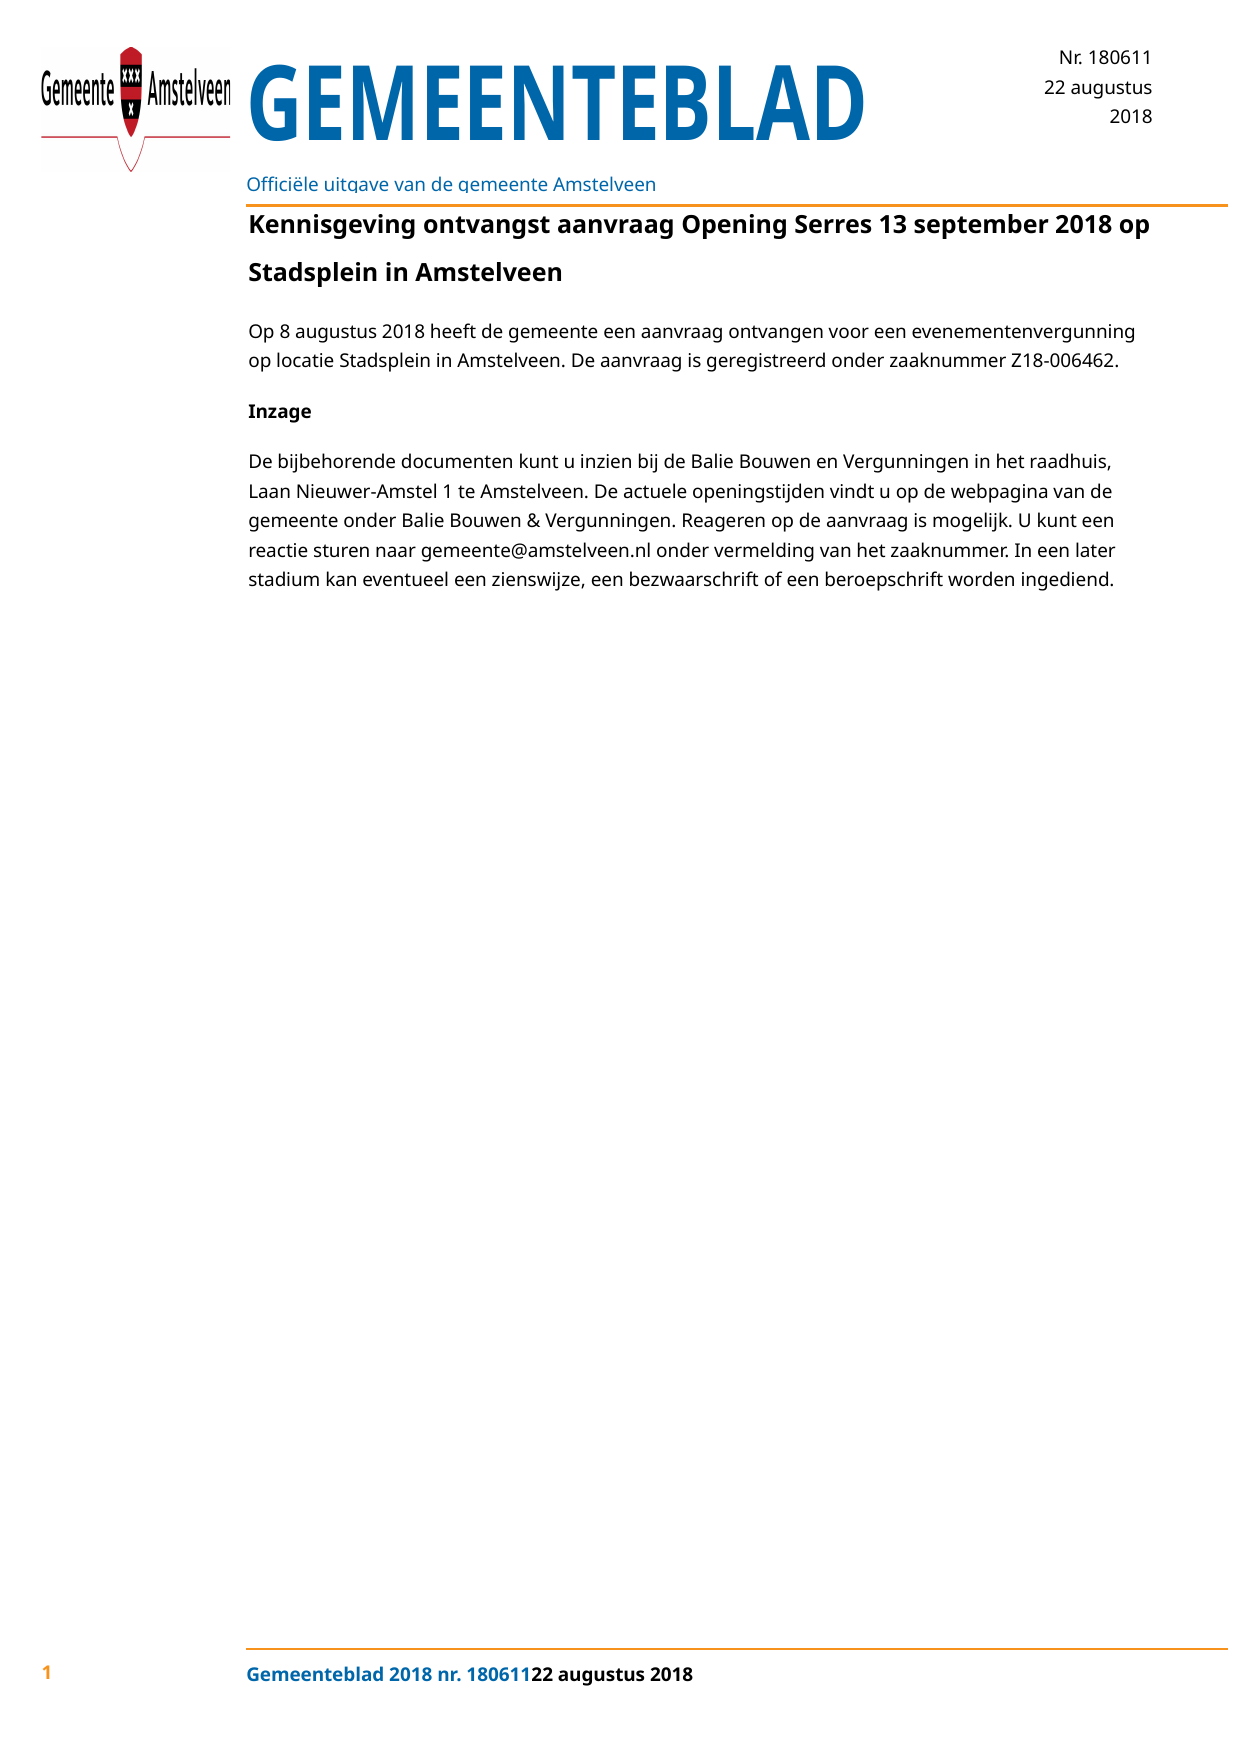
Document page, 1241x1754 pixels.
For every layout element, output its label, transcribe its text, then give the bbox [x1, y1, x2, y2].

picture [41, 47, 231, 172]
text De bijbehorende documenten kunt u inzien bij de Balie Bouwen en Vergunningen in het raadhuis, Laan Nieuwer-Amstel 1 te Amstelveen. De actuele openingstijden vindt u op de webpagina van de gemeente onder Balie Bouwen & Vergunningen. Reageren op de aanvraag is mogelijk. U kunt een reactie sturen naar gemeente@amstelveen.nl onder vermelding van het zaaknummer. In een later stadium kan eventueel een zienswijze, een bezwaarschrift of een beroepschrift worden ingediend. [248, 448, 1152, 592]
text Kennisgeving ontvangst aanvraag Opening Serres 13 september 2018 op Stadsplein in Amstelveen [248, 207, 1152, 288]
text Op 8 augustus 2018 heeft de gemeente een aanvraag ontvangen voor een evenementenvergunning op locatie Stadsplein in Amstelveen. De aanvraag is geregistreerd onder zaaknummer Z18-006462. [248, 318, 1152, 373]
text Inzage [248, 398, 1152, 424]
